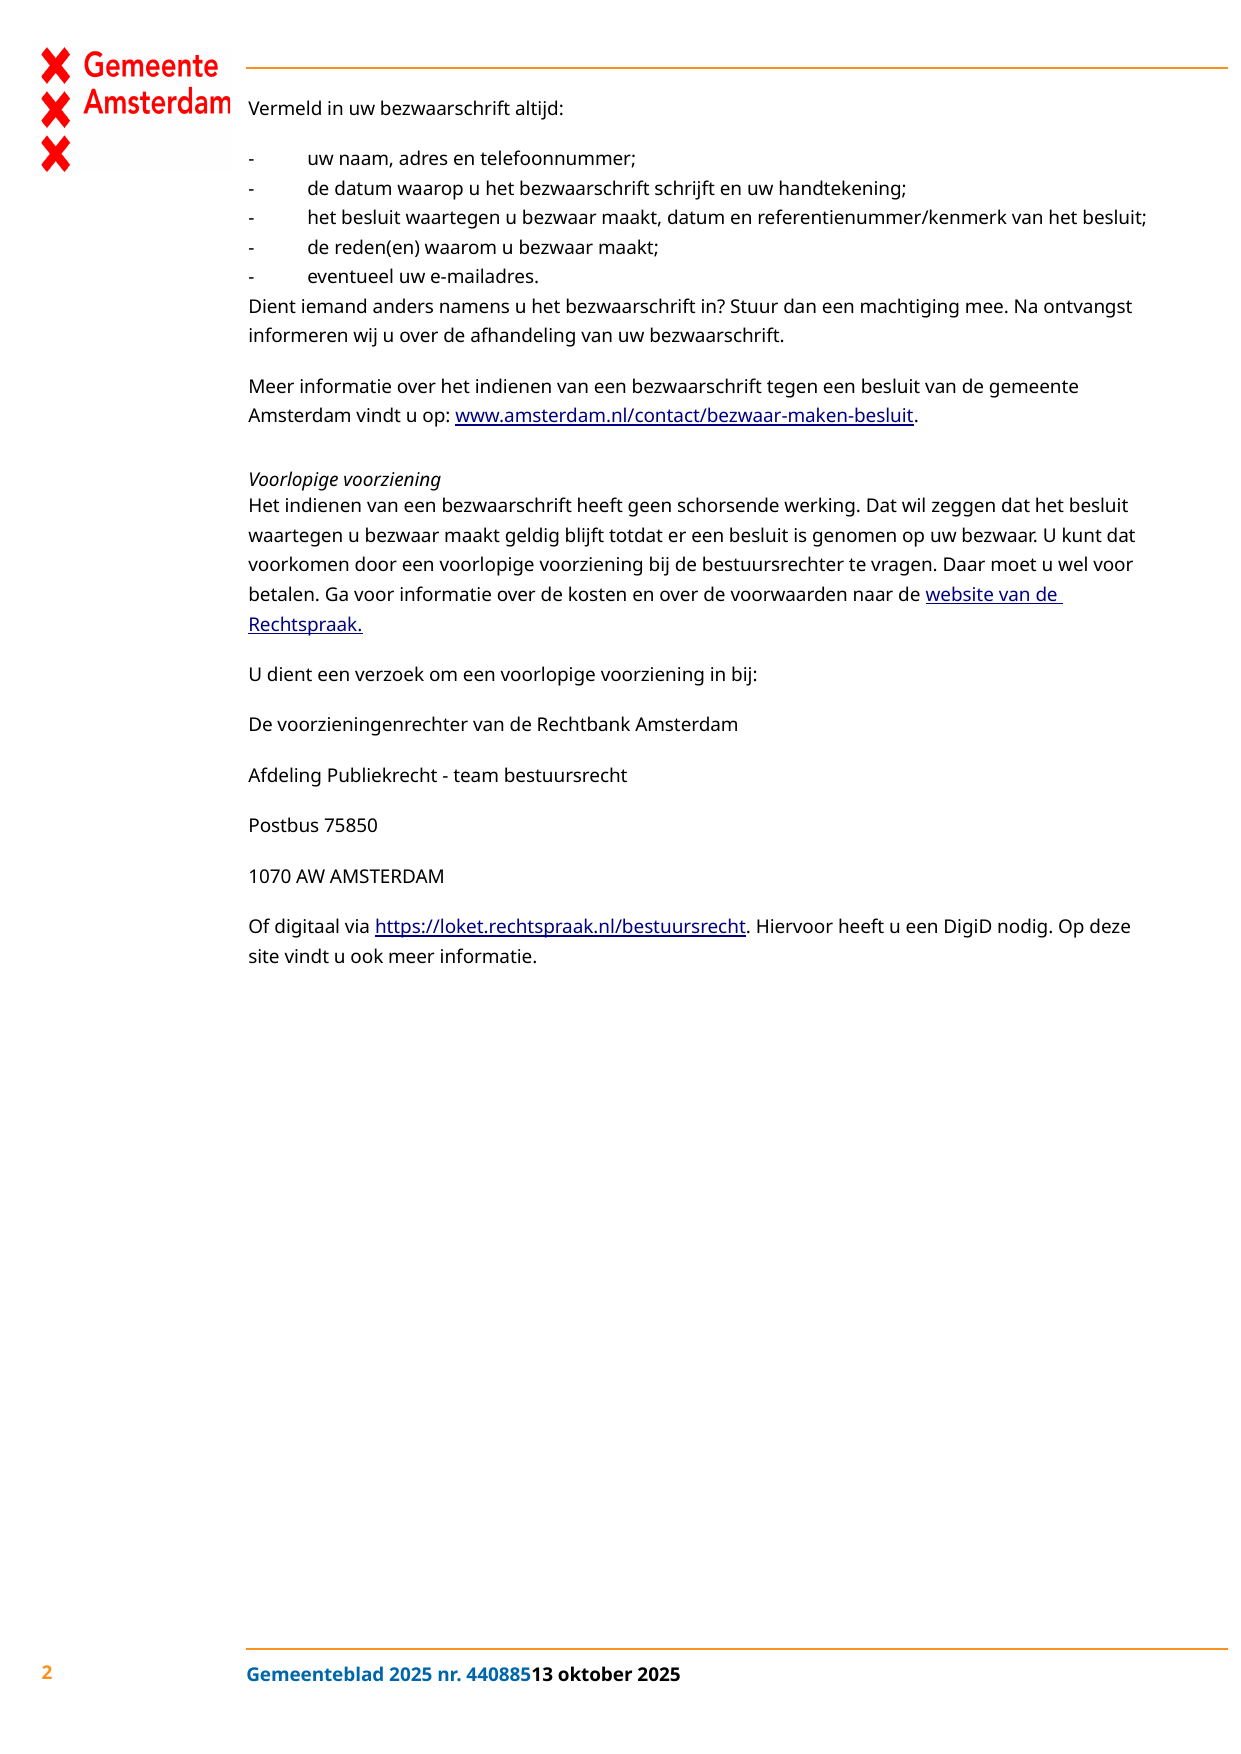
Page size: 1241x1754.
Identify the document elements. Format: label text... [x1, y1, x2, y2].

text Of digitaal via https://loket.rechtspraak.nl/bestuursrecht. Hiervoor heeft u een DigiD nodig. Op deze site vindt u ook meer informatie. [248, 913, 1152, 968]
text Meer informatie over het indienen van een bezwaarschrift tegen een besluit van de gemeente Amsterdam vindt u op: www.amsterdam.nl/contact/bezwaar-maken-besluit. [248, 373, 1152, 428]
text U dient een verzoek om een voorlopige voorziening in bij: [248, 661, 1152, 687]
list uw naam, adres en telefoonnummer; [248, 145, 1152, 171]
list de datum waarop u het bezwaarschrift schrijft en uw handtekening; [248, 175, 1152, 201]
text Voorlopige voorziening [248, 467, 1152, 492]
text 1070 AW AMSTERDAM [248, 863, 1152, 888]
text De voorzieningenrechter van de Rechtbank Amsterdam [248, 712, 1152, 737]
text Postbus 75850 [248, 812, 1152, 838]
list de reden(en) waarom u bezwaar maakt; [248, 234, 1152, 260]
text Dient iemand anders namens u het bezwaarschrift in? Stuur dan een machtiging mee. Na ontvangst informeren wij u over de afhandeling van uw bezwaarschrift. [248, 293, 1152, 348]
text Het indienen van een bezwaarschrift heeft geen schorsende werking. Dat wil zeggen dat het besluit waartegen u bezwaar maakt geldig blijft totdat er een besluit is genomen op uw bezwaar. U kunt dat voorkomen door een voorlopige voorziening bij de bestuursrechter te vragen. Daar moet u wel voor betalen. Ga voor informatie over de kosten en over de voorwaarden naar de website van de Rechtspraak. [248, 492, 1152, 636]
text Vermeld in uw bezwaarschrift altijd: [248, 95, 1152, 121]
list eventueel uw e-mailadres. [248, 263, 1152, 289]
picture [41, 47, 231, 172]
text Afdeling Publiekrecht - team bestuursrecht [248, 762, 1152, 788]
list het besluit waartegen u bezwaar maakt, datum en referentienummer/kenmerk van het besluit; [248, 204, 1152, 230]
